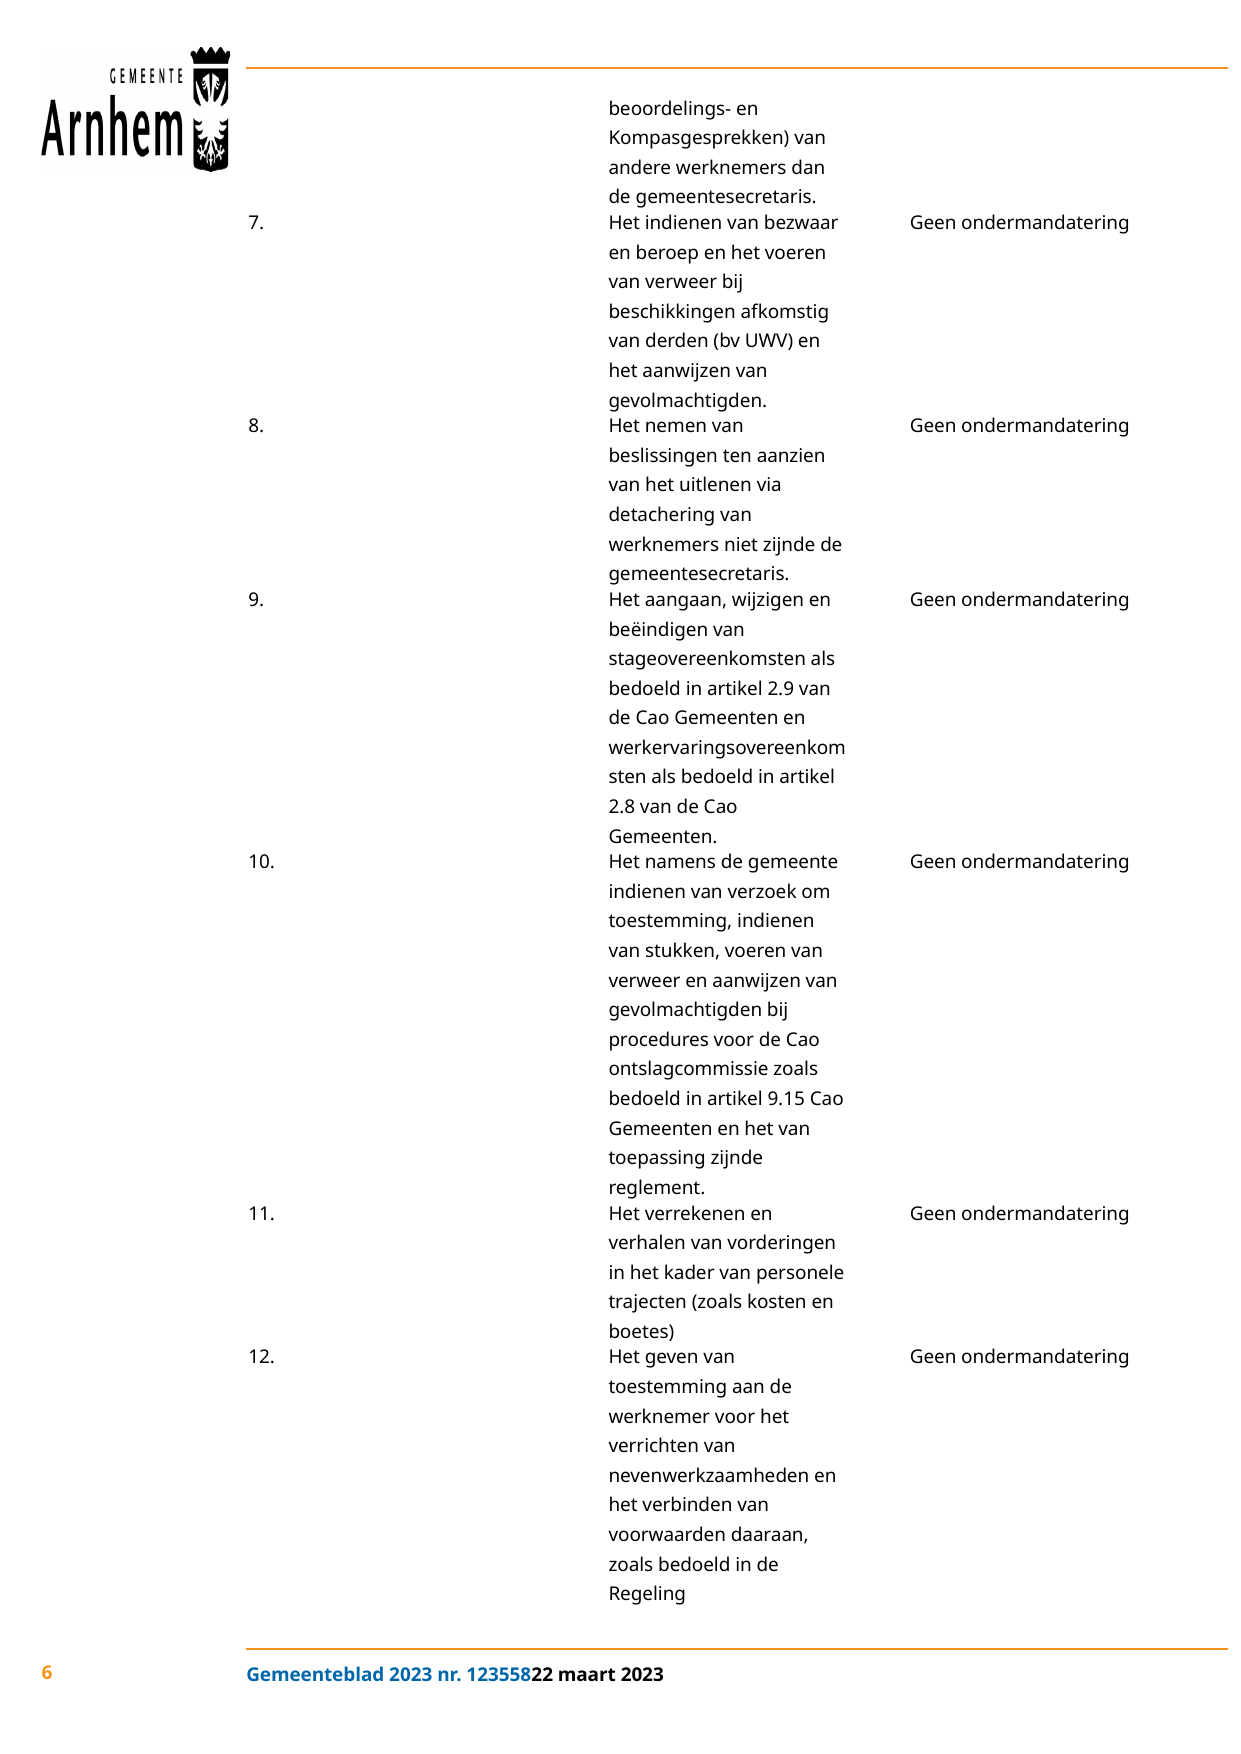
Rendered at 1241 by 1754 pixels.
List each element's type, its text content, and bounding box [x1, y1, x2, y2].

table_cell [248, 1344, 549, 1606]
table_cell [248, 209, 549, 412]
table_cell Geen ondermandatering [850, 413, 1152, 586]
table_cell [248, 95, 549, 209]
table_cell Het namens de gemeente indienen van verzoek om toestemming, indienen van stukken, voeren van verweer en aanwijzen van gevolmachtigden bij procedures voor de Cao ontslagcommissie zoals bedoeld in artikel 9.15 Cao Gemeenten en het van toepassing zijnde reglement. [549, 849, 850, 1200]
table_cell beoordelings- en Kompasgesprekken) van andere werknemers dan de gemeentesecretaris. [549, 95, 850, 209]
table_cell [850, 95, 1152, 209]
table_cell Het nemen van beslissingen ten aanzien van het uitlenen via detachering van werknemers niet zijnde de gemeentesecretaris. [549, 413, 850, 586]
table_cell [248, 1200, 549, 1344]
table_cell Het geven van toestemming aan de werknemer voor het verrichten van nevenwerkzaamheden en het verbinden van voorwaarden daaraan, zoals bedoeld in de Regeling [549, 1344, 850, 1606]
table_cell [248, 849, 549, 1200]
table_cell Het indienen van bezwaar en beroep en het voeren van verweer bij beschikkingen afkomstig van derden (bv UWV) en het aanwijzen van gevolmachtigden. [549, 209, 850, 412]
table_cell Het verrekenen en verhalen van vorderingen in het kader van personele trajecten (zoals kosten en boetes) [549, 1200, 850, 1344]
table_cell [248, 586, 549, 848]
table_cell Geen ondermandatering [850, 1344, 1152, 1606]
table_cell Geen ondermandatering [850, 586, 1152, 848]
table_cell Geen ondermandatering [850, 209, 1152, 412]
table_cell Geen ondermandatering [850, 1200, 1152, 1344]
table_cell Het aangaan, wijzigen en beëindigen van stageovereenkomsten als bedoeld in artikel 2.9 van de Cao Gemeenten en werkervaringsovereenkomsten als bedoeld in artikel 2.8 van de Cao Gemeenten. [549, 586, 850, 848]
table_cell Geen ondermandatering [850, 849, 1152, 1200]
picture [41, 47, 231, 172]
table_cell [248, 413, 549, 586]
